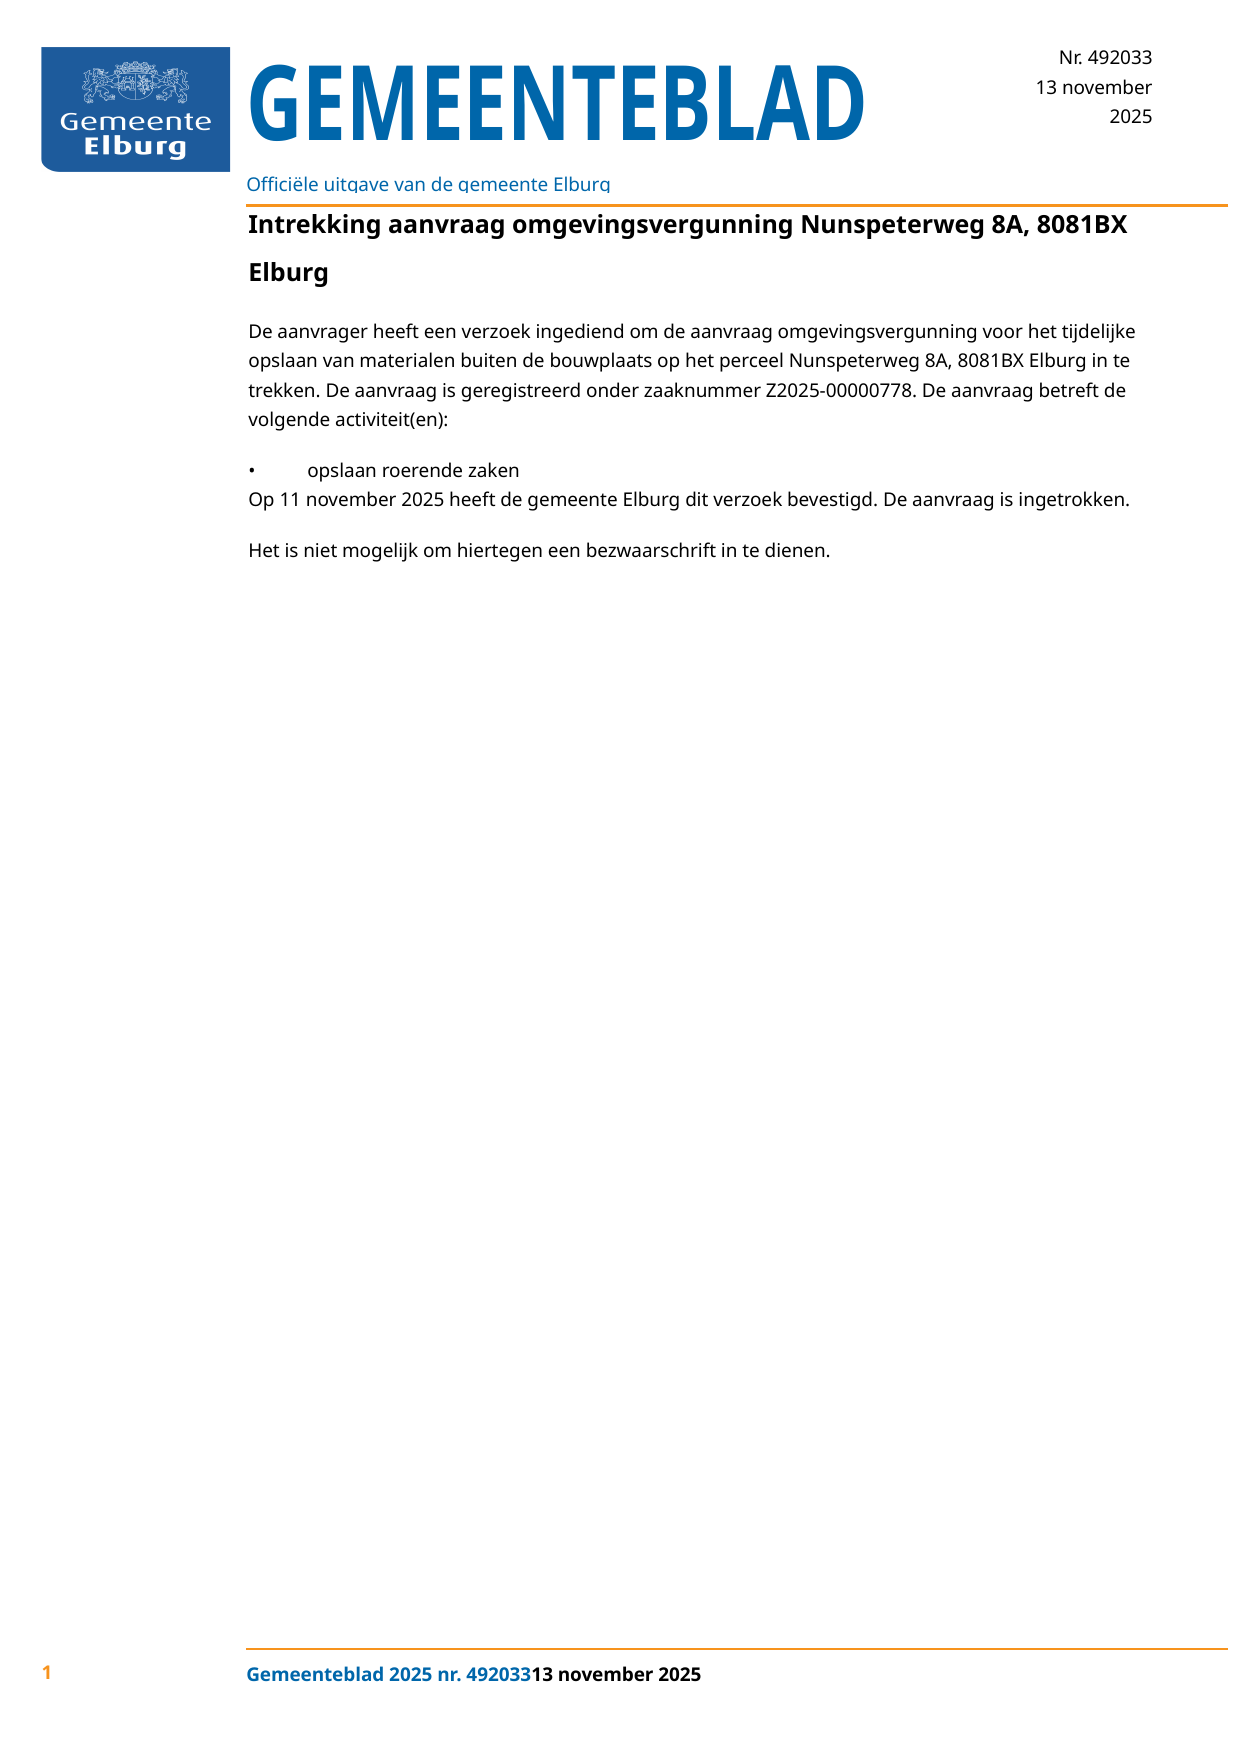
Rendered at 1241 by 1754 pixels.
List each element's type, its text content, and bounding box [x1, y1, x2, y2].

text Op 11 november 2025 heeft de gemeente Elburg dit verzoek bevestigd. De aanvraag is ingetrokken. [248, 487, 1152, 512]
picture [41, 47, 231, 172]
text De aanvrager heeft een verzoek ingediend om de aanvraag omgevingsvergunning voor het tijdelijke opslaan van materialen buiten de bouwplaats op het perceel Nunspeterweg 8A, 8081BX Elburg in te trekken. De aanvraag is geregistreerd onder zaaknummer Z2025-00000778. De aanvraag betreft de volgende activiteit(en): [248, 318, 1152, 432]
list opslaan roerende zaken [248, 457, 1152, 483]
text Intrekking aanvraag omgevingsvergunning Nunspeterweg 8A, 8081BX Elburg [248, 207, 1152, 288]
text Het is niet mogelijk om hiertegen een bezwaarschrift in te dienen. [248, 537, 1152, 563]
